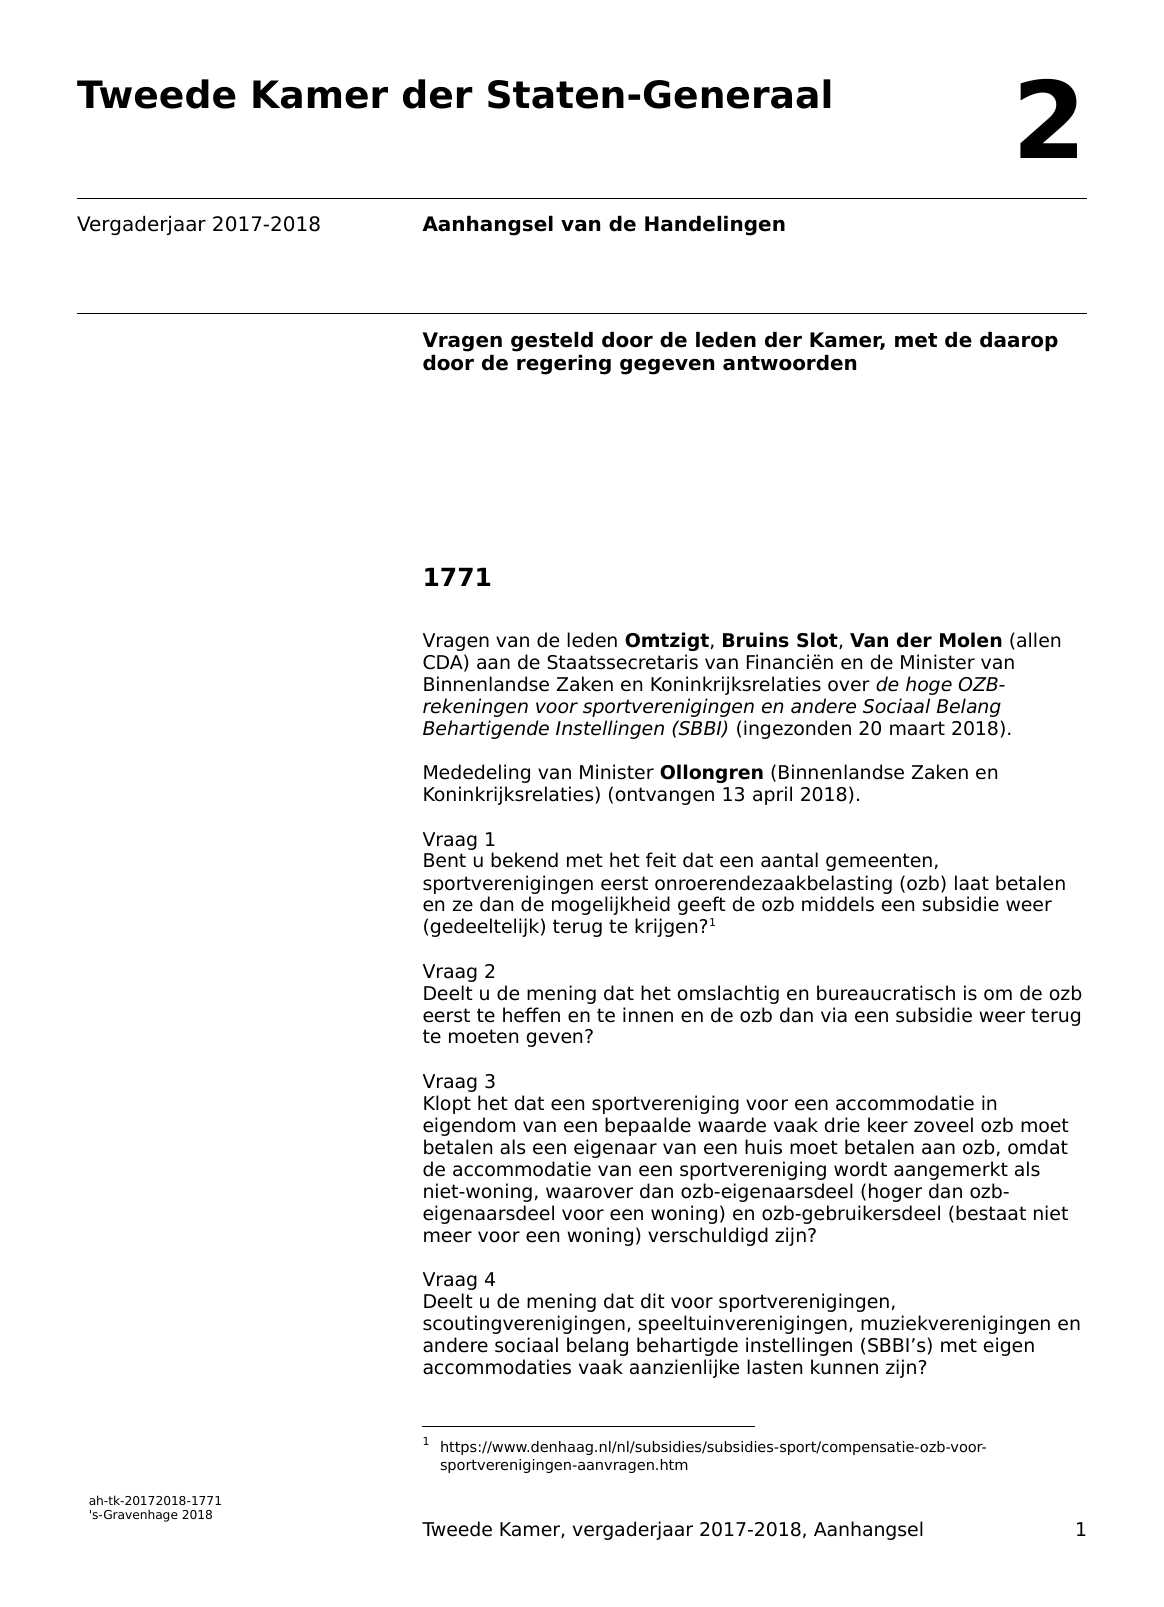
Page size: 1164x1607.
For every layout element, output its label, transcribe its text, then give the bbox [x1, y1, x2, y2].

table_header 2 [886, 59, 1087, 198]
text ah-tk-20172018-1771 [88, 1494, 323, 1508]
table_cell [77, 314, 422, 375]
text Mededeling van Minister Ollongren (Binnenlandse Zaken en Koninkrijksrelaties) (ontvangen 13 april 2018). [422, 762, 1087, 806]
text Vraag 4 [422, 1269, 1087, 1291]
table_cell Aanhangsel van de Handelingen [422, 199, 1087, 313]
text https://www.denhaag.nl/nl/subsidies/subsidies-sport/compensatie-ozb-voor-sportverenigingen-aanvragen.htm [422, 1435, 1087, 1474]
text Vragen van de leden Omtzigt, Bruins Slot, Van der Molen (allen CDA) aan de Staatssecretaris van Financiën en de Minister van Binnenlandse Zaken en Koninkrijksrelaties over de hoge OZB-rekeningen voor sportverenigingen en andere Sociaal Belang Behartigende Instellingen (SBBI) (ingezonden 20 maart 2018). [422, 630, 1087, 740]
text Vraag 1 [422, 828, 1087, 850]
text Vraag 2 [422, 961, 1087, 982]
text Deelt u de mening dat het omslachtig en bureaucratisch is om de ozb eerst te heffen en te innen en de ozb dan via een subsidie weer terug te moeten geven? [422, 982, 1087, 1048]
text 's-Gravenhage 2018 [88, 1508, 323, 1522]
text Klopt het dat een sportvereniging voor een accommodatie in eigendom van een bepaalde waarde vaak drie keer zoveel ozb moet betalen als een eigenaar van een huis moet betalen aan ozb, omdat de accommodatie van een sportvereniging wordt aangemerkt als niet-woning, waarover dan ozb-eigenaarsdeel (hoger dan ozb-eigenaarsdeel voor een woning) en ozb-gebruikersdeel (bestaat niet meer voor een woning) verschuldigd zijn? [422, 1093, 1087, 1246]
text Bent u bekend met het feit dat een aantal gemeenten, sportverenigingen eerst onroerendezaakbelasting (ozb) laat betalen en ze dan de mogelijkheid geeft de ozb middels een subsidie weer (gedeeltelijk) terug te krijgen? [422, 850, 1087, 938]
text Deelt u de mening dat dit voor sportverenigingen, scoutingverenigingen, speeltuinverenigingen, muziekverenigingen en andere sociaal belang behartigde instellingen (SBBI’s) met eigen accommodaties vaak aanzienlijke lasten kunnen zijn? [422, 1291, 1087, 1378]
table_cell Vergaderjaar 2017-2018 [77, 199, 422, 313]
text Vraag 3 [422, 1071, 1087, 1093]
table_cell Vragen gesteld door de leden der Kamer, met de daarop door de regering gegeven antwoorden [422, 314, 1087, 375]
table_header Tweede Kamer der Staten-Generaal [77, 59, 886, 198]
text 1771 [422, 563, 1087, 592]
